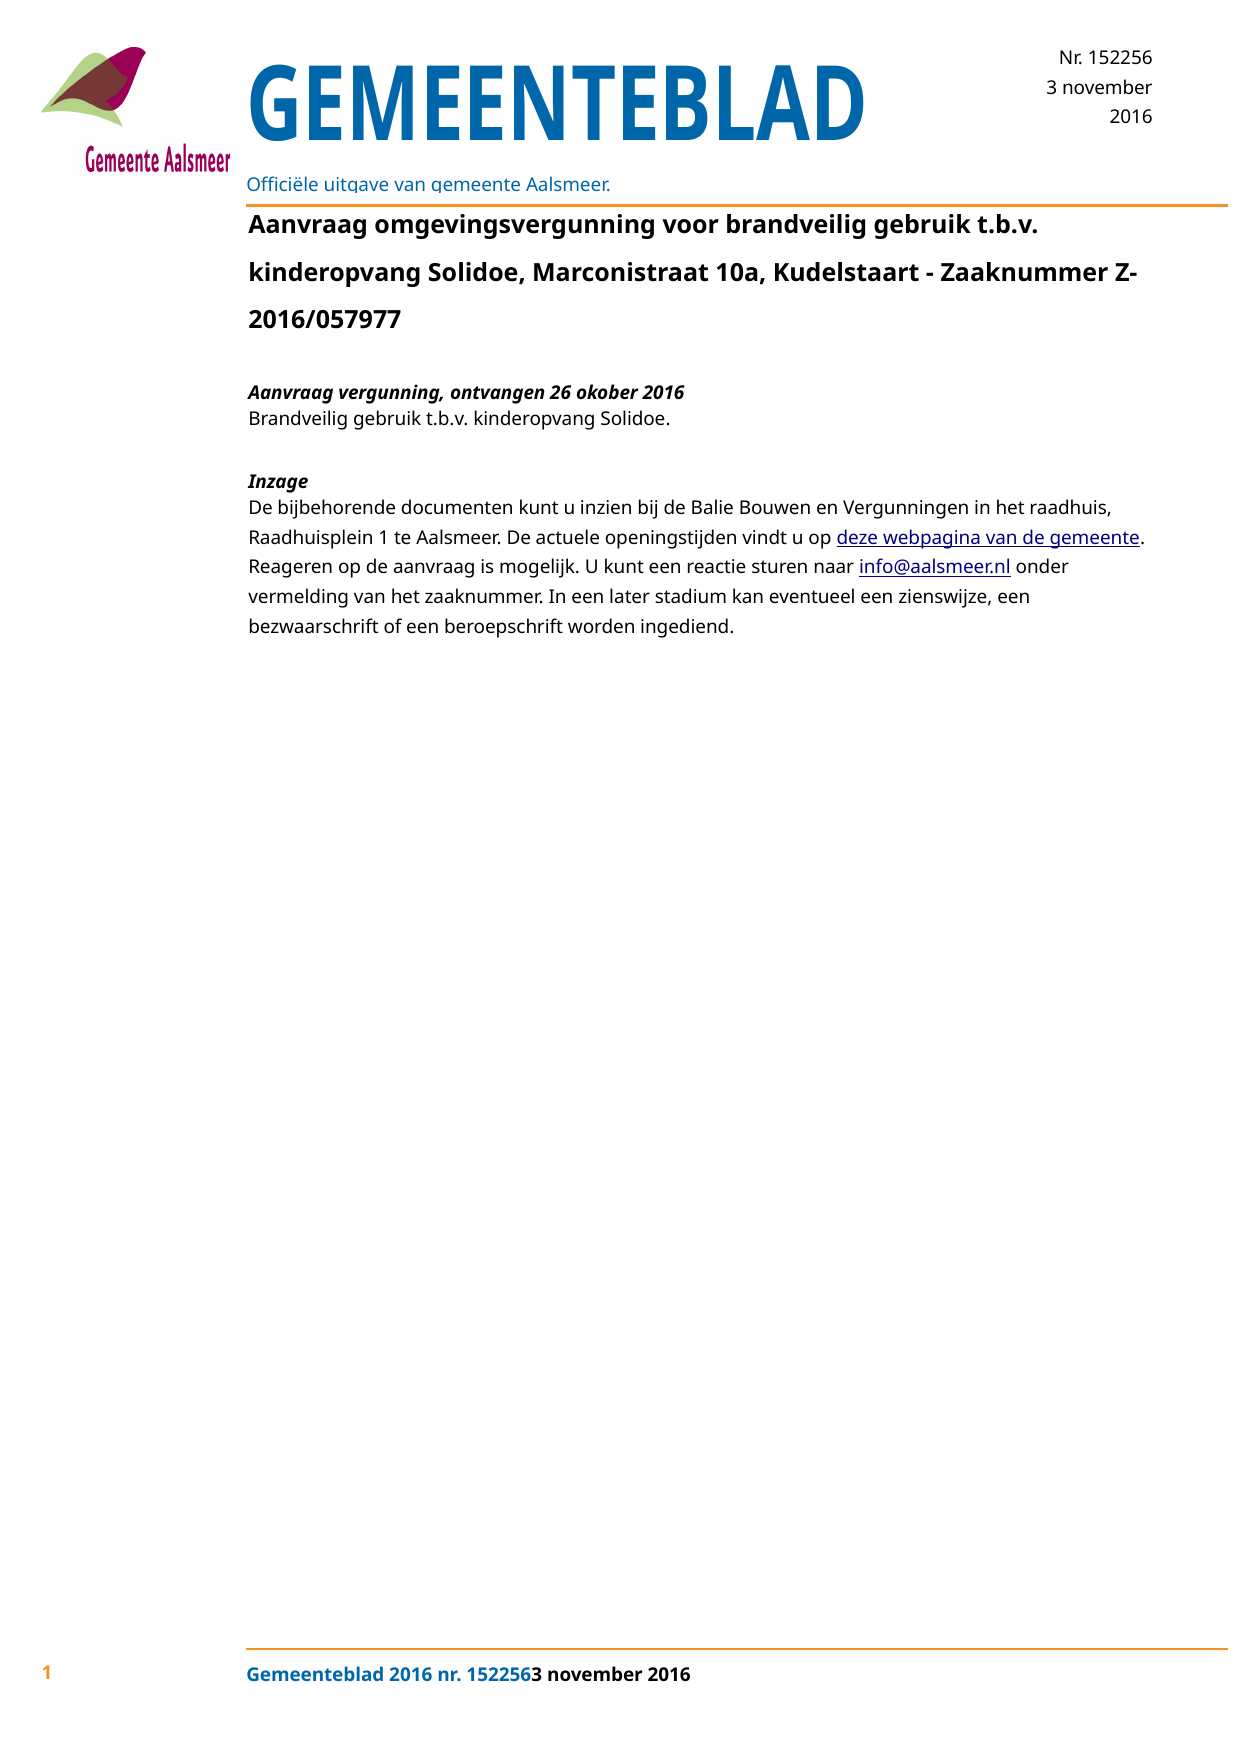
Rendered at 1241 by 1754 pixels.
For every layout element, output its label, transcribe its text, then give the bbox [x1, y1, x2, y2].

text Inzage [248, 469, 1152, 494]
picture [41, 47, 231, 172]
text Brandveilig gebruik t.b.v. kinderopvang Solidoe. [248, 405, 1152, 431]
text Aanvraag vergunning, ontvangen 26 okober 2016 [248, 379, 1152, 405]
text De bijbehorende documenten kunt u inzien bij de Balie Bouwen en Vergunningen in het raadhuis, Raadhuisplein 1 te Aalsmeer. De actuele openingstijden vindt u op deze webpagina van de gemeente. Reageren op de aanvraag is mogelijk. U kunt een reactie sturen naar info@aalsmeer.nl onder vermelding van het zaaknummer. In een later stadium kan eventueel een zienswijze, een bezwaarschrift of een beroepschrift worden ingediend. [248, 494, 1152, 638]
text ​ [248, 663, 1152, 689]
text Aanvraag omgevingsvergunning voor brandveilig gebruik t.b.v. kinderopvang Solidoe, Marconistraat 10a, Kudelstaart - Zaaknummer Z-2016/057977 [248, 207, 1152, 336]
